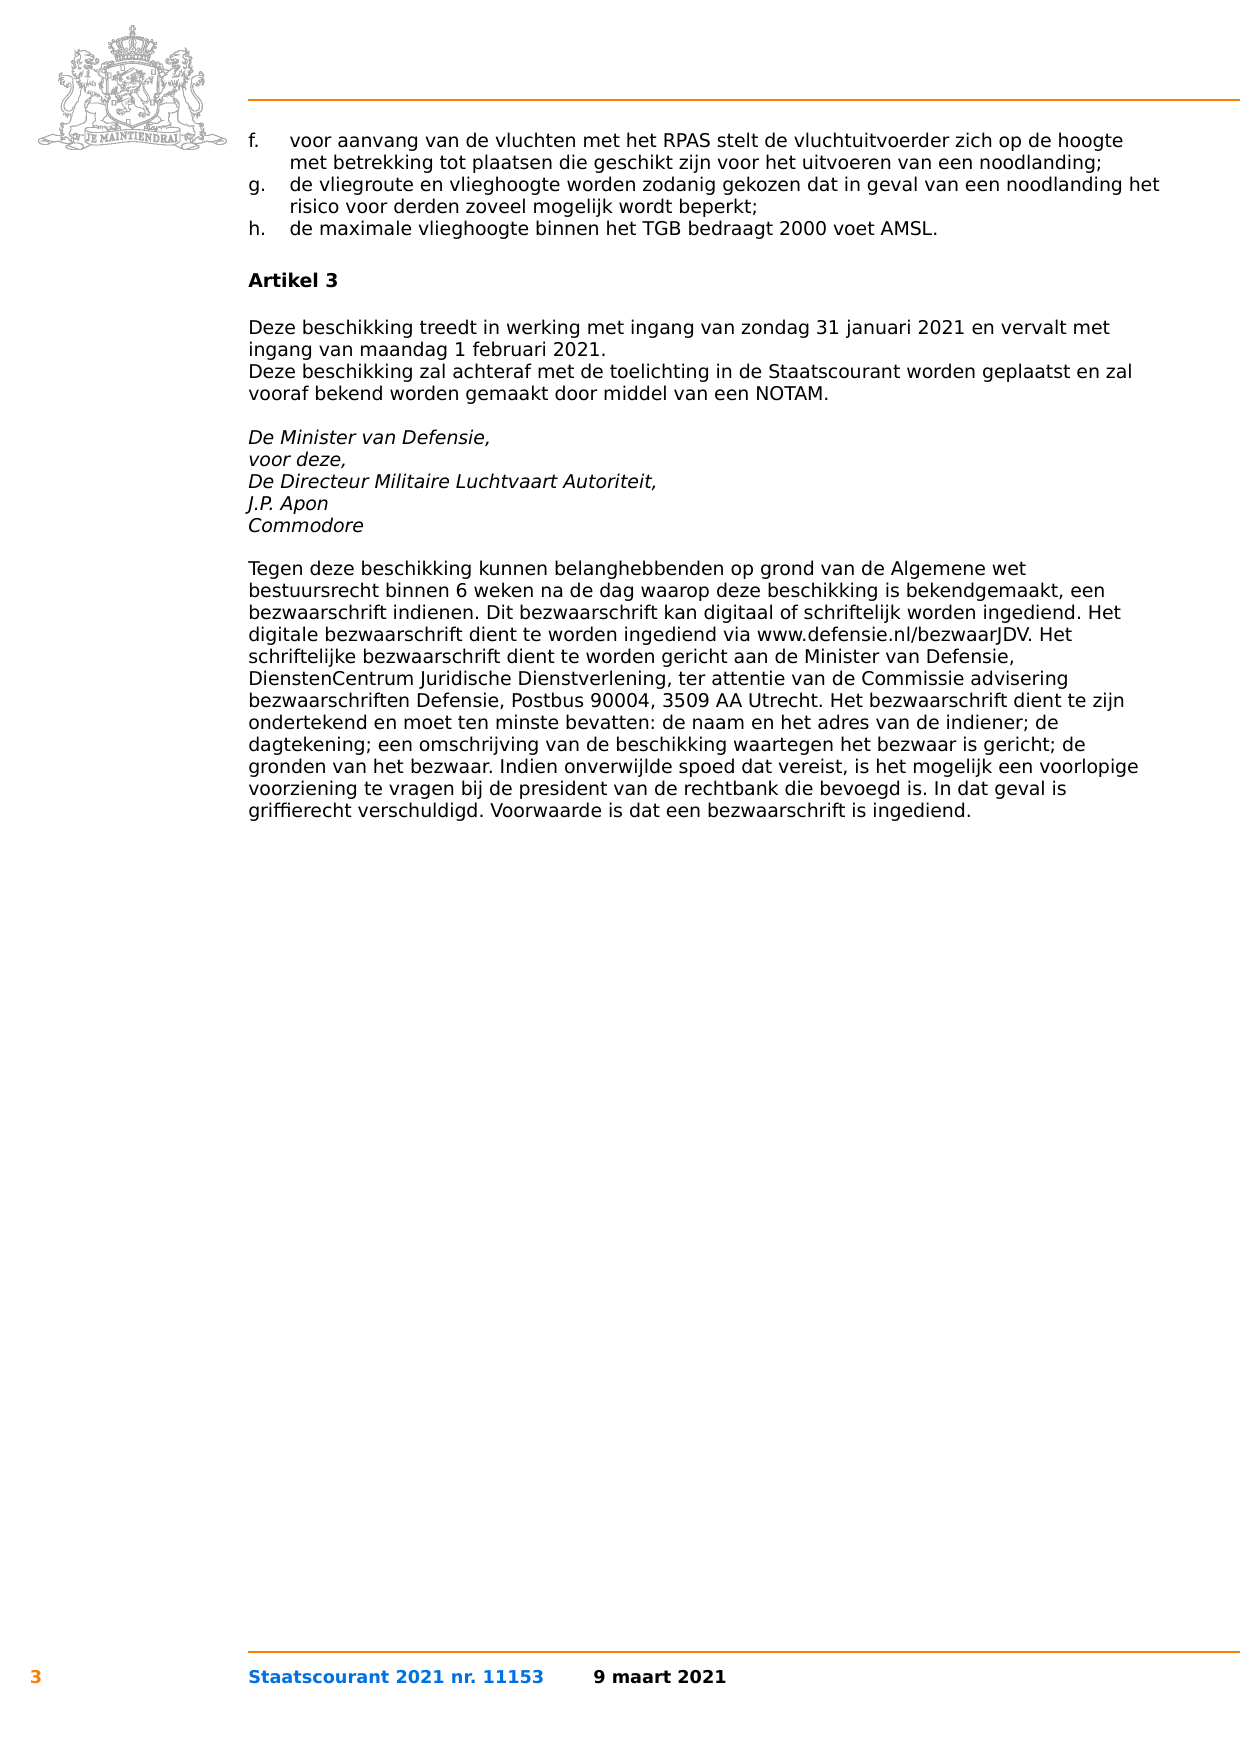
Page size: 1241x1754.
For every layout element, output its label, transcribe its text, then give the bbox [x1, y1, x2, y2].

text Deze beschikking treedt in werking met ingang van zondag 31 januari 2021 en vervalt met ingang van maandag 1 februari 2021. [248, 317, 1163, 361]
text Tegen deze beschikking kunnen belanghebbenden op grond van de Algemene wet bestuursrecht binnen 6 weken na de dag waarop deze beschikking is bekendgemaakt, een bezwaarschrift indienen. Dit bezwaarschrift kan digitaal of schriftelijk worden ingediend. Het digitale bezwaarschrift dient te worden ingediend via www.defensie.nl/bezwaarJDV. Het schriftelijke bezwaarschrift dient te worden gericht aan de Minister van Defensie, DienstenCentrum Juridische Dienstverlening, ter attentie van de Commissie advisering bezwaarschriften Defensie, Postbus 90004, 3509 AA Utrecht. Het bezwaarschrift dient te zijn ondertekend en moet ten minste bevatten: de naam en het adres van de indiener; de dagtekening; een omschrijving van de beschikking waartegen het bezwaar is gericht; de gronden van het bezwaar. Indien onverwijlde spoed dat vereist, is het mogelijk een voorlopige voorziening te vragen bij de president van de rechtbank die bevoegd is. In dat geval is griffierecht verschuldigd. Voorwaarde is dat een bezwaarschrift is ingediend. [248, 558, 1163, 822]
text g. de vliegroute en vlieghoogte worden zodanig gekozen dat in geval van een noodlanding het risico voor derden zoveel mogelijk wordt beperkt; [248, 174, 1163, 218]
text Deze beschikking zal achteraf met de toelichting in de Staatscourant worden geplaatst en zal vooraf bekend worden gemaakt door middel van een NOTAM. [248, 361, 1163, 405]
picture [38, 25, 227, 150]
text h. de maximale vlieghoogte binnen het TGB bedraagt 2000 voet AMSL. [248, 218, 1163, 240]
text De Minister van Defensie, voor deze, De Directeur Militaire Luchtvaart Autoriteit, J.P. Apon Commodore [248, 427, 1163, 536]
subtitle Artikel 3 [248, 270, 1163, 292]
text f. voor aanvang van de vluchten met het RPAS stelt de vluchtuitvoerder zich op de hoogte met betrekking tot plaatsen die geschikt zijn voor het uitvoeren van een noodlanding; [248, 130, 1163, 174]
